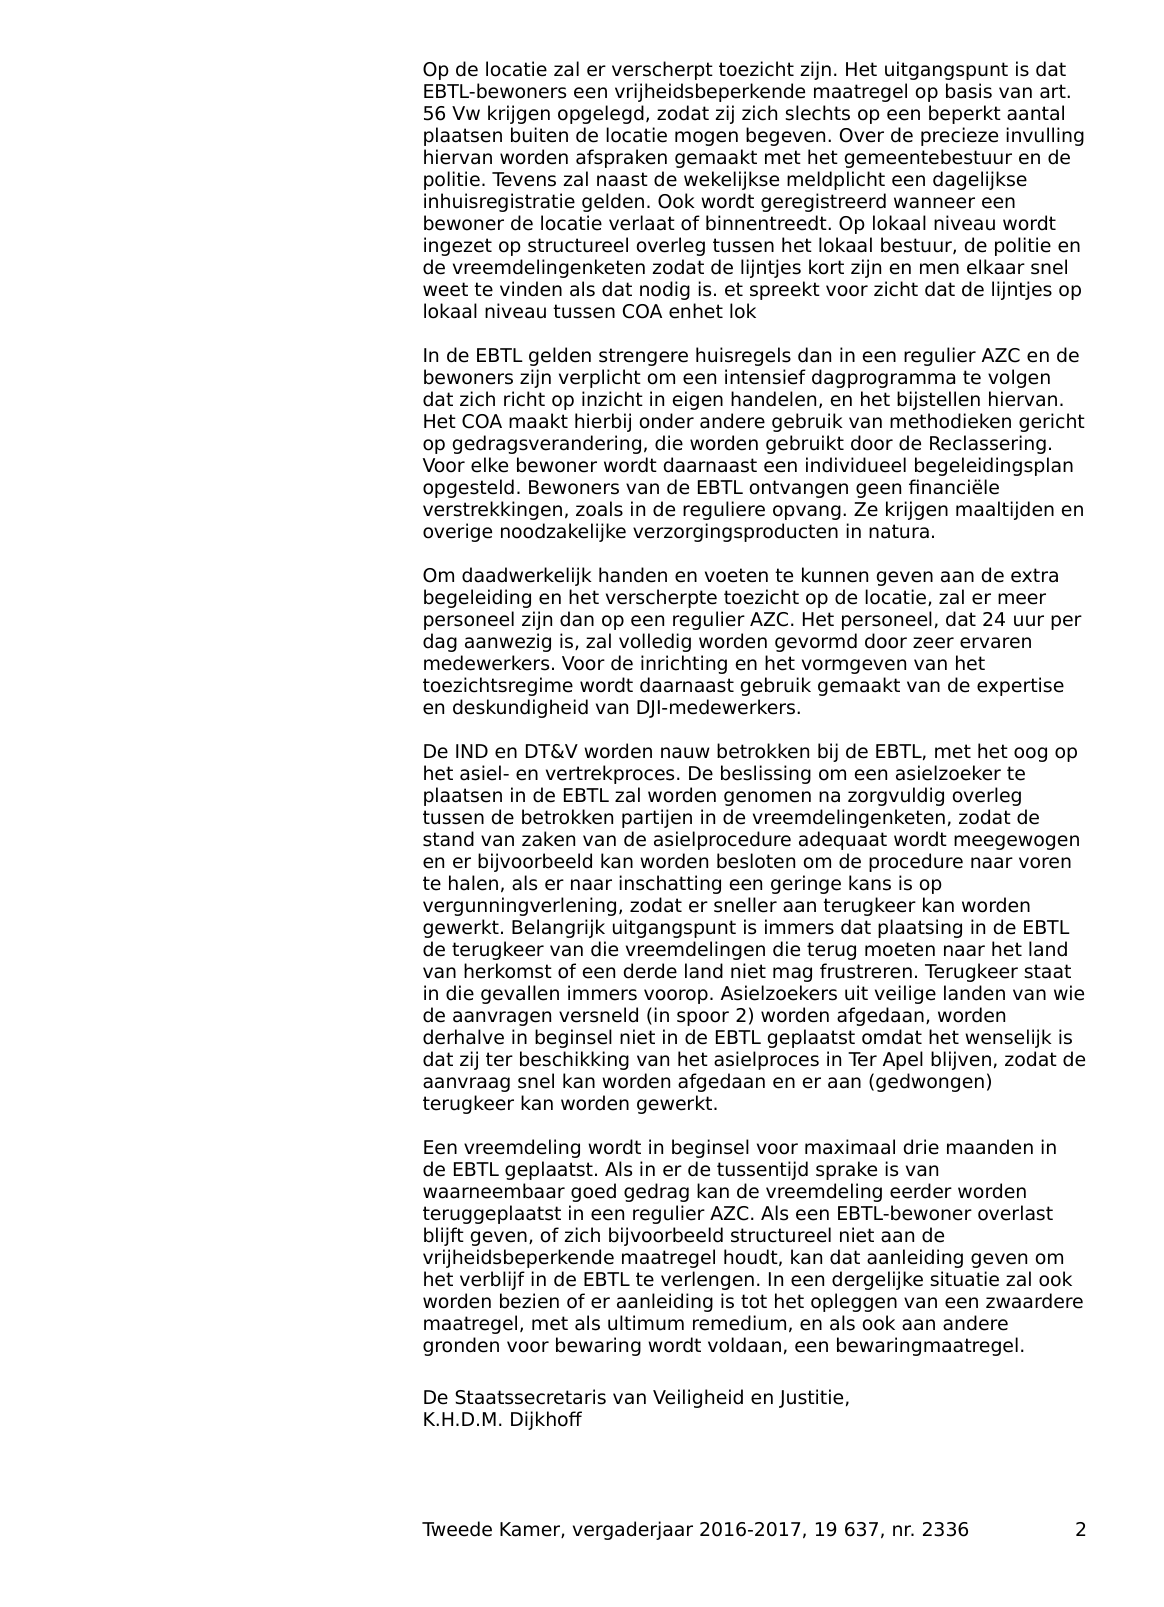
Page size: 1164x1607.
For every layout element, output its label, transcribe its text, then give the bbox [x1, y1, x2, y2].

text In de EBTL gelden strengere huisregels dan in een regulier AZC en de bewoners zijn verplicht om een intensief dagprogramma te volgen dat zich richt op inzicht in eigen handelen, en het bijstellen hiervan. Het COA maakt hierbij onder andere gebruik van methodieken gericht op gedragsverandering, die worden gebruikt door de Reclassering. Voor elke bewoner wordt daarnaast een individueel begeleidingsplan opgesteld. Bewoners van de EBTL ontvangen geen financiële verstrekkingen, zoals in de reguliere opvang. Ze krijgen maaltijden en overige noodzakelijke verzorgingsproducten in natura. [422, 345, 1087, 543]
text Om daadwerkelijk handen en voeten te kunnen geven aan de extra begeleiding en het verscherpte toezicht op de locatie, zal er meer personeel zijn dan op een regulier AZC. Het personeel, dat 24 uur per dag aanwezig is, zal volledig worden gevormd door zeer ervaren medewerkers. Voor de inrichting en het vormgeven van het toezichtsregime wordt daarnaast gebruik gemaakt van de expertise en deskundigheid van DJI-medewerkers. [422, 565, 1087, 719]
text De Staatssecretaris van Veiligheid en Justitie, K.H.D.M. Dijkhoff [422, 1387, 1087, 1431]
text Op de locatie zal er verscherpt toezicht zijn. Het uitgangspunt is dat EBTL-bewoners een vrijheidsbeperkende maatregel op basis van art. 56 Vw krijgen opgelegd, zodat zij zich slechts op een beperkt aantal plaatsen buiten de locatie mogen begeven. Over de precieze invulling hiervan worden afspraken gemaakt met het gemeentebestuur en de politie. Tevens zal naast de wekelijkse meldplicht een dagelijkse inhuisregistratie gelden. Ook wordt geregistreerd wanneer een bewoner de locatie verlaat of binnentreedt. Op lokaal niveau wordt ingezet op structureel overleg tussen het lokaal bestuur, de politie en de vreemdelingenketen zodat de lijntjes kort zijn en men elkaar snel weet te vinden als dat nodig is. et spreekt voor zicht dat de lijntjes op lokaal niveau tussen COA enhet lok [422, 59, 1087, 323]
text Een vreemdeling wordt in beginsel voor maximaal drie maanden in de EBTL geplaatst. Als in er de tussentijd sprake is van waarneembaar goed gedrag kan de vreemdeling eerder worden teruggeplaatst in een regulier AZC. Als een EBTL-bewoner overlast blijft geven, of zich bijvoorbeeld structureel niet aan de vrijheidsbeperkende maatregel houdt, kan dat aanleiding geven om het verblijf in de EBTL te verlengen. In een dergelijke situatie zal ook worden bezien of er aanleiding is tot het opleggen van een zwaardere maatregel, met als ultimum remedium, en als ook aan andere gronden voor bewaring wordt voldaan, een bewaringmaatregel. [422, 1137, 1087, 1357]
text De IND en DT&V worden nauw betrokken bij de EBTL, met het oog op het asiel- en vertrekproces. De beslissing om een asielzoeker te plaatsen in de EBTL zal worden genomen na zorgvuldig overleg tussen de betrokken partijen in de vreemdelingenketen, zodat de stand van zaken van de asielprocedure adequaat wordt meegewogen en er bijvoorbeeld kan worden besloten om de procedure naar voren te halen, als er naar inschatting een geringe kans is op vergunningverlening, zodat er sneller aan terugkeer kan worden gewerkt. Belangrijk uitgangspunt is immers dat plaatsing in de EBTL de terugkeer van die vreemdelingen die terug moeten naar het land van herkomst of een derde land niet mag frustreren. Terugkeer staat in die gevallen immers voorop. Asielzoekers uit veilige landen van wie de aanvragen versneld (in spoor 2) worden afgedaan, worden derhalve in beginsel niet in de EBTL geplaatst omdat het wenselijk is dat zij ter beschikking van het asielproces in Ter Apel blijven, zodat de aanvraag snel kan worden afgedaan en er aan (gedwongen) terugkeer kan worden gewerkt. [422, 741, 1087, 1115]
